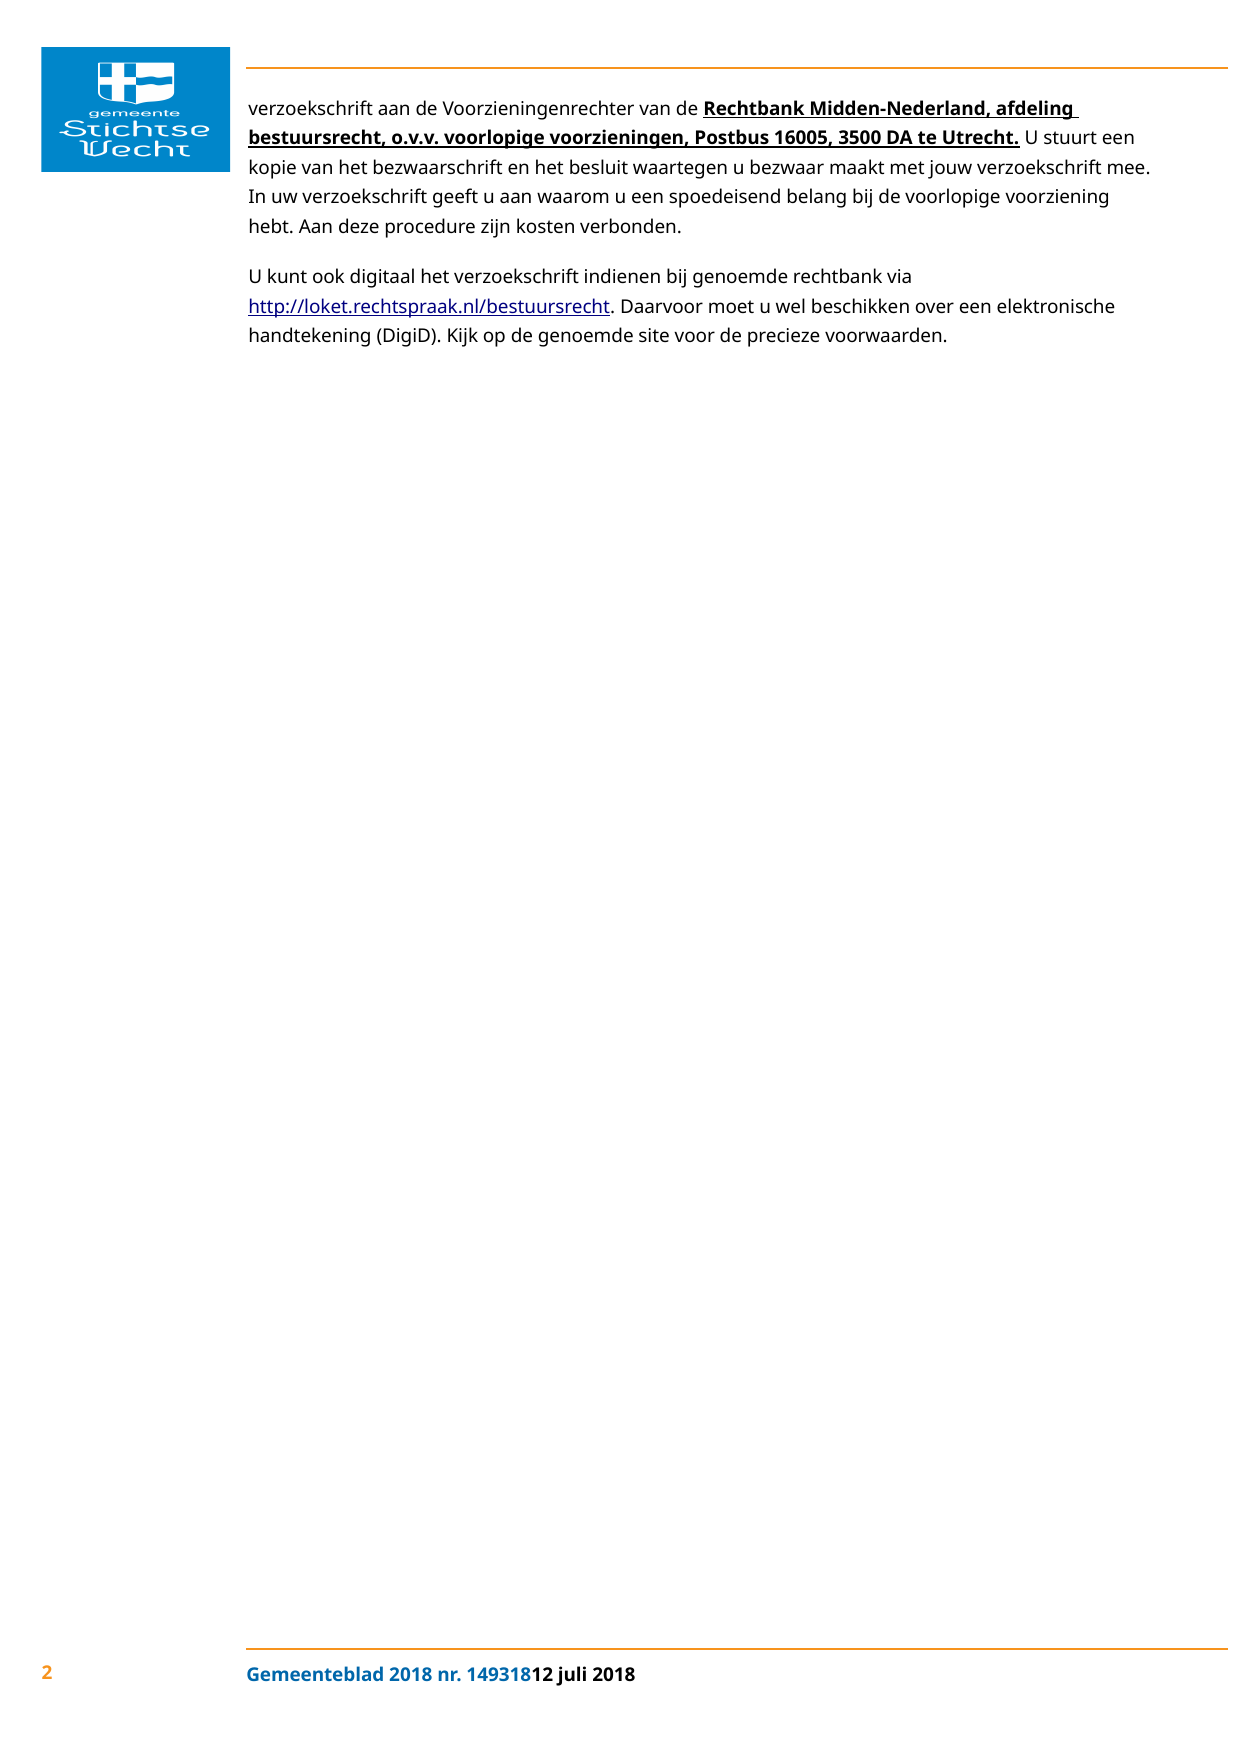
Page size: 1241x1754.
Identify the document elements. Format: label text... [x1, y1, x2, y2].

picture [99, 63, 135, 101]
text U kunt ook digitaal het verzoekschrift indienen bij genoemde rechtbank via http://loket.rechtspraak.nl/bestuursrecht. Daarvoor moet u wel beschikken over een elektronische handtekening (DigiD). Kijk op de genoemde site voor de precieze voorwaarden. [248, 263, 1152, 348]
text verzoekschrift aan de Voorzieningenrechter van de Rechtbank Midden-Nederland, afdeling bestuursrecht, o.v.v. voorlopige voorzieningen, Postbus 16005, 3500 DA te Utrecht. U stuurt een kopie van het bezwaarschrift en het besluit waartegen u bezwaar maakt met jouw verzoekschrift mee. In uw verzoekschrift geeft u aan waarom u een spoedeisend belang bij de voorlopige voorziening hebt. Aan deze procedure zijn kosten verbonden. [248, 95, 1152, 239]
picture [137, 63, 174, 103]
